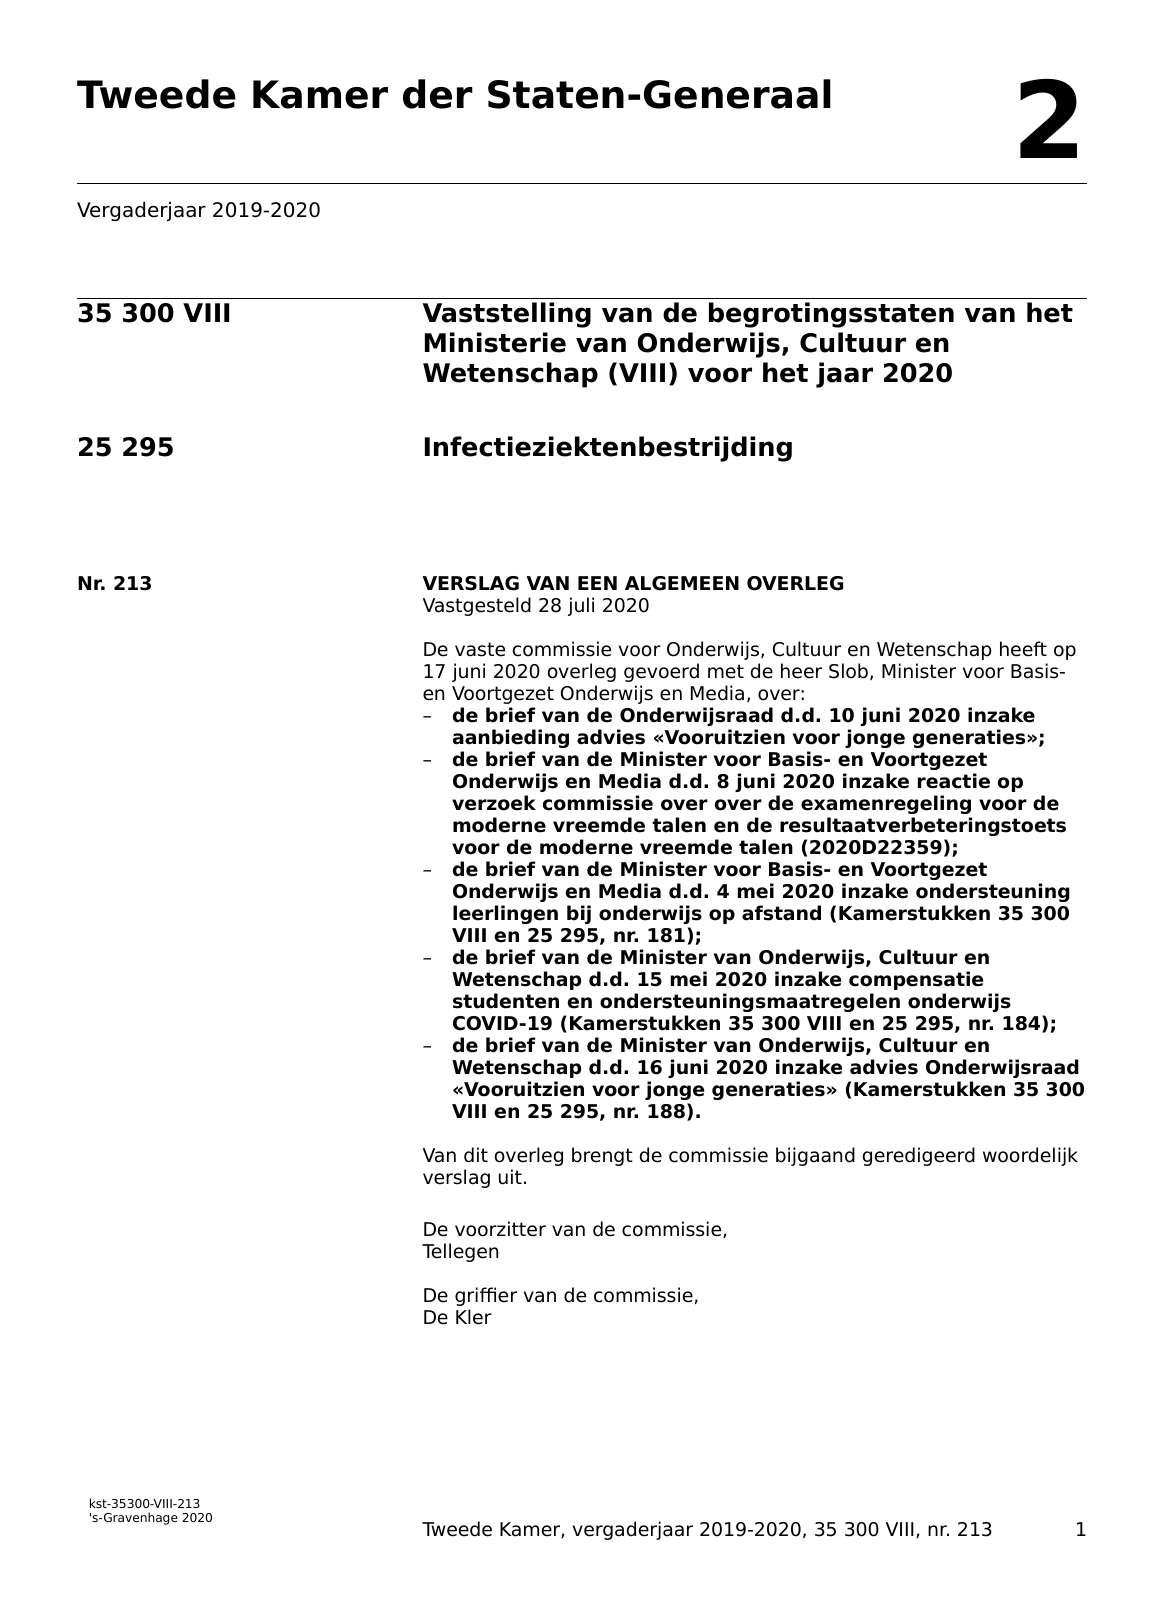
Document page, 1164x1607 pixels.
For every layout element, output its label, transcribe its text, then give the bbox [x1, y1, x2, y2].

text Van dit overleg brengt de commissie bijgaand geredigeerd woordelijk verslag uit. [422, 1145, 1087, 1189]
text – de brief van de Minister voor Basis- en Voortgezet Onderwijs en Media d.d. 8 juni 2020 inzake reactie op verzoek commissie over over de examenregeling voor de moderne vreemde talen en de resultaatverbeteringstoets voor de moderne vreemde talen (2020D22359); [422, 749, 1087, 859]
table_header 2 [886, 59, 1087, 183]
text kst-35300-VIII-213 [88, 1497, 323, 1511]
text – de brief van de Minister van Onderwijs, Cultuur en Wetenschap d.d. 15 mei 2020 inzake compensatie studenten en ondersteuningsmaatregelen onderwijs COVID-19 (Kamerstukken 35 300 VIII en 25 295, nr. 184); [422, 947, 1087, 1035]
subtitle 25 295 Infectieziektenbestrijding [77, 432, 1087, 462]
text – de brief van de Minister voor Basis- en Voortgezet Onderwijs en Media d.d. 4 mei 2020 inzake ondersteuning leerlingen bij onderwijs op afstand (Kamerstukken 35 300 VIII en 25 295, nr. 181); [422, 859, 1087, 947]
text De voorzitter van de commissie, Tellegen [422, 1219, 1087, 1263]
table_header Tweede Kamer der Staten-Generaal [77, 59, 886, 183]
subtitle Nr. 213 VERSLAG VAN EEN ALGEMEEN OVERLEG [77, 573, 1087, 595]
subtitle 35 300 VIII Vaststelling van de begrotingsstaten van het Ministerie van Onderwijs, Cultuur en Wetenschap (VIII) voor het jaar 2020 [77, 299, 1087, 388]
text – de brief van de Onderwijsraad d.d. 10 juni 2020 inzake aanbieding advies «Vooruitzien voor jonge generaties»; [422, 705, 1087, 749]
text De griffier van de commissie, De Kler [422, 1285, 1087, 1329]
text 's-Gravenhage 2020 [88, 1511, 323, 1525]
text – de brief van de Minister van Onderwijs, Cultuur en Wetenschap d.d. 16 juni 2020 inzake advies Onderwijsraad «Vooruitzien voor jonge generaties» (Kamerstukken 35 300 VIII en 25 295, nr. 188). [422, 1035, 1087, 1123]
text De vaste commissie voor Onderwijs, Cultuur en Wetenschap heeft op 17 juni 2020 overleg gevoerd met de heer Slob, Minister voor Basis- en Voortgezet Onderwijs en Media, over: [422, 639, 1087, 705]
table_cell Vergaderjaar 2019-2020 [77, 184, 1087, 298]
text Vastgesteld 28 juli 2020 [422, 595, 1087, 617]
